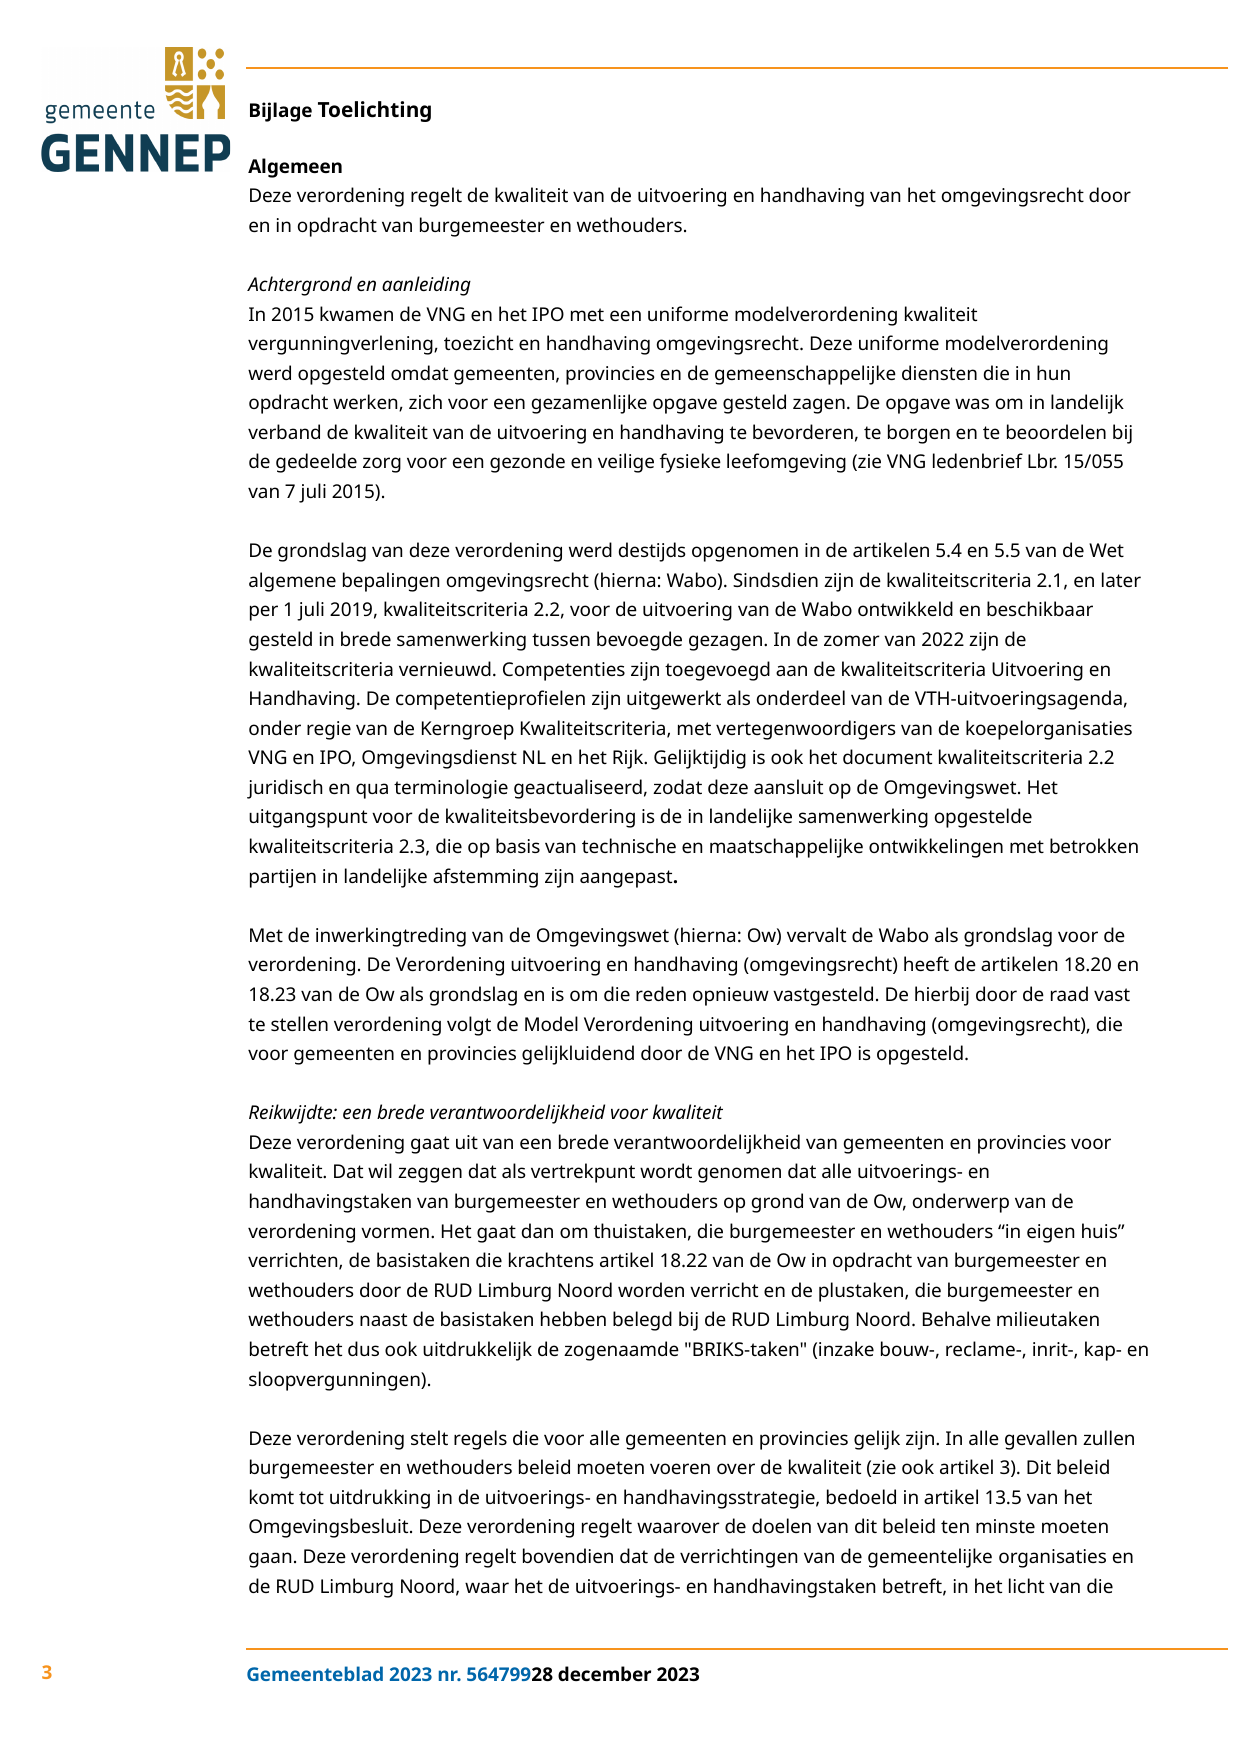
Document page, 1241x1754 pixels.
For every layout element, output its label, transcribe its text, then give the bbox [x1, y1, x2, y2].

text Deze verordening stelt regels die voor alle gemeenten en provincies gelijk zijn. In alle gevallen zullen burgemeester en wethouders beleid moeten voeren over de kwaliteit (zie ook artikel 3). Dit beleid komt tot uitdrukking in de uitvoerings- en handhavingsstrategie, bedoeld in artikel 13.5 van het Omgevingsbesluit. Deze verordening regelt waarover de doelen van dit beleid ten minste moeten gaan. Deze verordening regelt bovendien dat de verrichtingen van de gemeentelijke organisaties en de RUD Limburg Noord, waar het de uitvoerings- en handhavingstaken betreft, in het licht van die [248, 1425, 1152, 1599]
picture [41, 47, 231, 172]
text Deze verordening regelt de kwaliteit van de uitvoering en handhaving van het omgevingsrecht door en in opdracht van burgemeester en wethouders. [248, 182, 1152, 238]
text Achtergrond en aanleiding [248, 271, 1152, 297]
text Bijlage Toelichting [248, 95, 1152, 123]
text Deze verordening gaat uit van een brede verantwoordelijkheid van gemeenten en provincies voor kwaliteit. Dat wil zeggen dat als vertrekpunt wordt genomen dat alle uitvoerings- en handhavingstaken van burgemeester en wethouders op grond van de Ow, onderwerp van de verordening vormen. Het gaat dan om thuistaken, die burgemeester en wethouders “in eigen huis” verrichten, de basistaken die krachtens artikel 18.22 van de Ow in opdracht van burgemeester en wethouders door de RUD Limburg Noord worden verricht en de plustaken, die burgemeester en wethouders naast de basistaken hebben belegd bij de RUD Limburg Noord. Behalve milieutaken betreft het dus ook uitdrukkelijk de zogenaamde "BRIKS-taken" (inzake bouw-, reclame-, inrit-, kap- en sloopvergunningen). [248, 1129, 1152, 1392]
text De grondslag van deze verordening werd destijds opgenomen in de artikelen 5.4 en 5.5 van de Wet algemene bepalingen omgevingsrecht (hierna: Wabo). Sindsdien zijn de kwaliteitscriteria 2.1, en later per 1 juli 2019, kwaliteitscriteria 2.2, voor de uitvoering van de Wabo ontwikkeld en beschikbaar gesteld in brede samenwerking tussen bevoegde gezagen. In de zomer van 2022 zijn de kwaliteitscriteria vernieuwd. Competenties zijn toegevoegd aan de kwaliteitscriteria Uitvoering en Handhaving. De competentieprofielen zijn uitgewerkt als onderdeel van de VTH-uitvoeringsagenda, onder regie van de Kerngroep Kwaliteitscriteria, met vertegenwoordigers van de koepelorganisaties VNG en IPO, Omgevingsdienst NL en het Rijk. Gelijktijdig is ook het document kwaliteitscriteria 2.2 juridisch en qua terminologie geactualiseerd, zodat deze aansluit op de Omgevingswet. Het uitgangspunt voor de kwaliteitsbevordering is de in landelijke samenwerking opgestelde kwaliteitscriteria 2.3, die op basis van technische en maatschappelijke ontwikkelingen met betrokken partijen in landelijke afstemming zijn aangepast. [248, 537, 1152, 889]
text Algemeen [248, 153, 1152, 179]
text In 2015 kwamen de VNG en het IPO met een uniforme modelverordening kwaliteit vergunningverlening, toezicht en handhaving omgevingsrecht. Deze uniforme modelverordening werd opgesteld omdat gemeenten, provincies en de gemeenschappelijke diensten die in hun opdracht werken, zich voor een gezamenlijke opgave gesteld zagen. De opgave was om in landelijk verband de kwaliteit van de uitvoering en handhaving te bevorderen, te borgen en te beoordelen bij de gedeelde zorg voor een gezonde en veilige fysieke leefomgeving (zie VNG ledenbrief Lbr. 15/055 van 7 juli 2015). [248, 301, 1152, 504]
text Met de inwerkingtreding van de Omgevingswet (hierna: Ow) vervalt de Wabo als grondslag voor de verordening. De Verordening uitvoering en handhaving (omgevingsrecht) heeft de artikelen 18.20 en 18.23 van de Ow als grondslag en is om die reden opnieuw vastgesteld. De hierbij door de raad vast te stellen verordening volgt de Model Verordening uitvoering en handhaving (omgevingsrecht), die voor gemeenten en provincies gelijkluidend door de VNG en het IPO is opgesteld. [248, 922, 1152, 1066]
text Reikwijdte: een brede verantwoordelijkheid voor kwaliteit [248, 1099, 1152, 1125]
